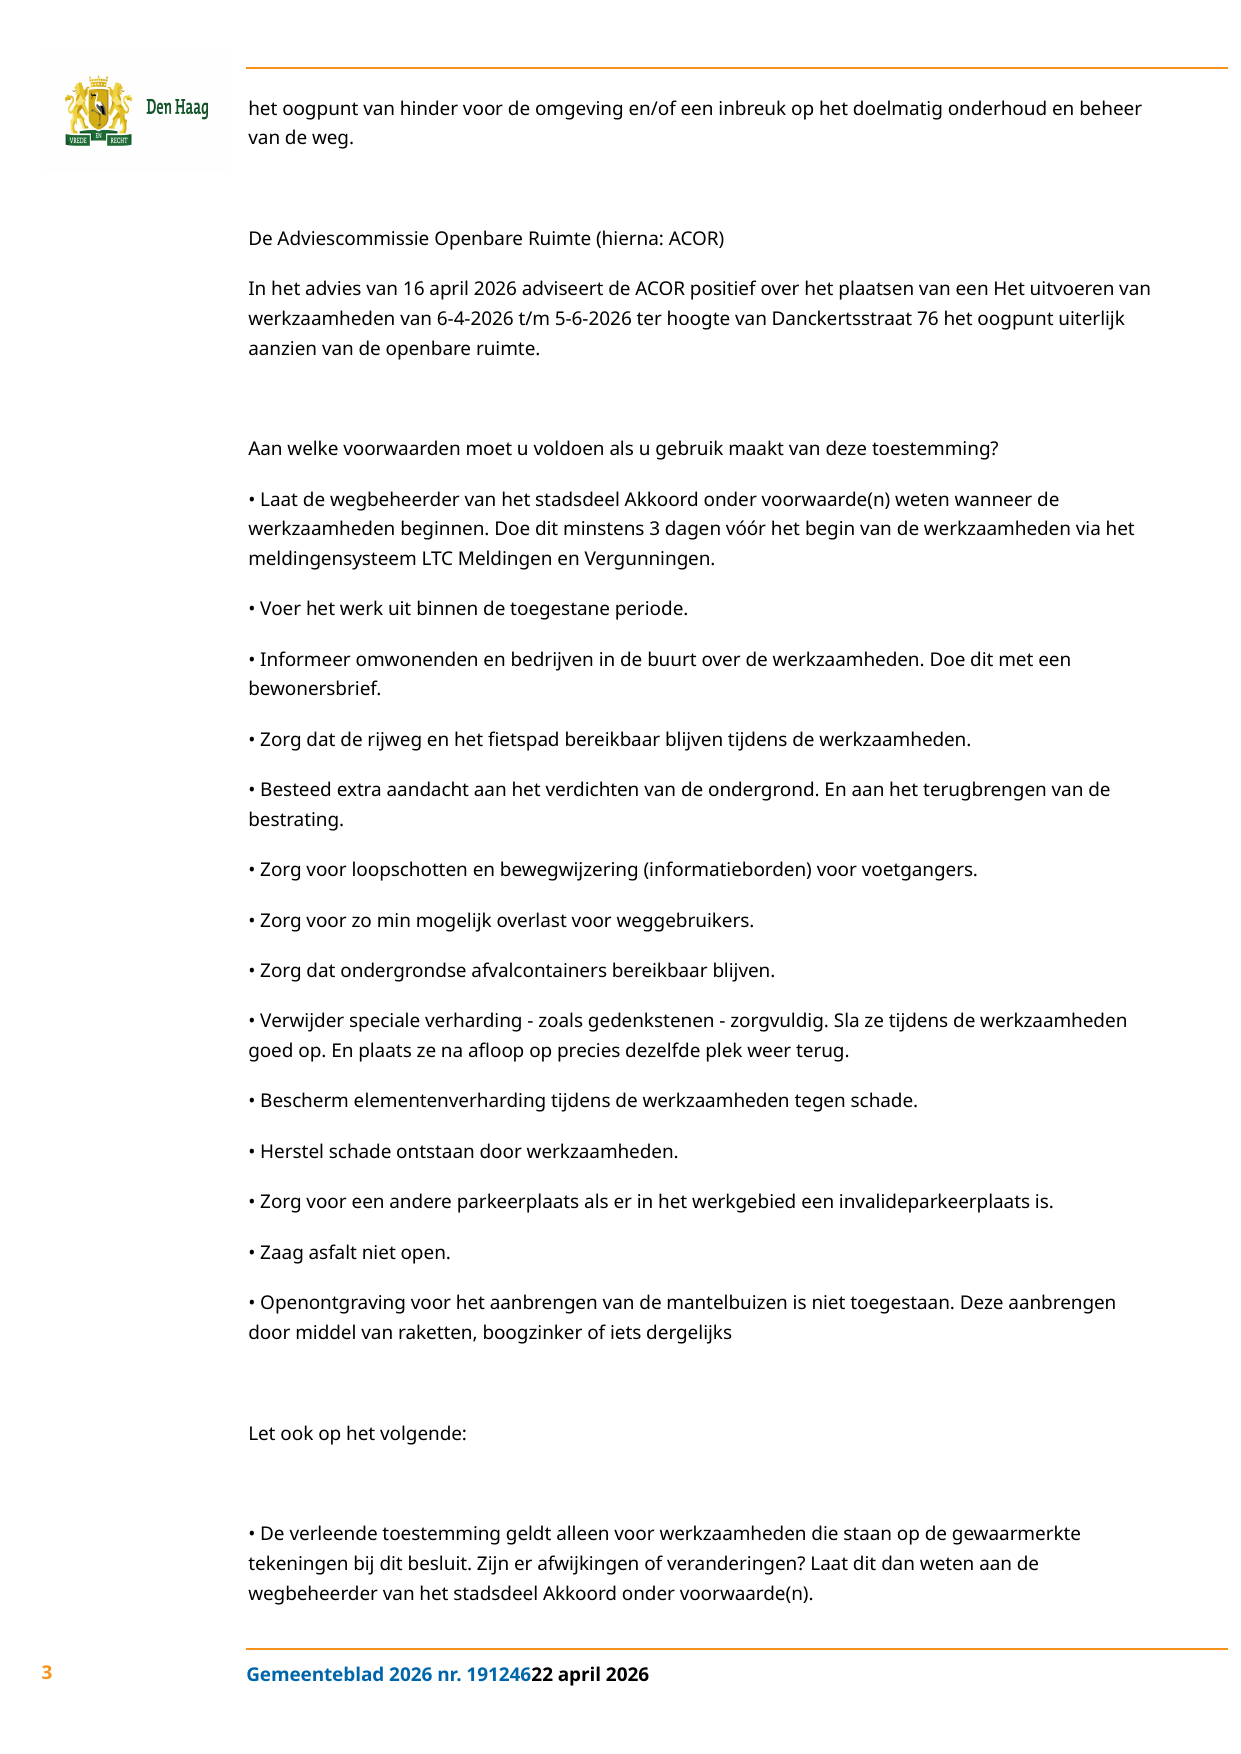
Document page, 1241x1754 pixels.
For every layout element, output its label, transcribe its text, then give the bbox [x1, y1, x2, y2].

picture [41, 47, 231, 172]
text • Voer het werk uit binnen de toegestane periode. [248, 596, 1152, 621]
text • Herstel schade ontstaan door werkzaamheden. [248, 1138, 1152, 1164]
text • Zorg dat de rijweg en het fietspad bereikbaar blijven tijdens de werkzaamheden. [248, 726, 1152, 752]
text De Adviescommissie Openbare Ruimte (hierna: ACOR) [248, 225, 1152, 251]
text Aan welke voorwaarden moet u voldoen als u gebruik maakt van deze toestemming? [248, 436, 1152, 461]
text • Informeer omwonenden en bedrijven in de buurt over de werkzaamheden. Doe dit met een bewonersbrief. [248, 646, 1152, 701]
text • Openontgraving voor het aanbrengen van de mantelbuizen is niet toegestaan. Deze aanbrengen door middel van raketten, boogzinker of iets dergelijks [248, 1289, 1152, 1345]
text • Zaag asfalt niet open. [248, 1239, 1152, 1265]
text In het advies van 16 april 2026 adviseert de ACOR positief over het plaatsen van een Het uitvoeren van werkzaamheden van 6-4-2026 t/m 5-6-2026 ter hoogte van Danckertsstraat 76 het oogpunt uiterlijk aanzien van de openbare ruimte. [248, 276, 1152, 361]
text • De verleende toestemming geldt alleen voor werkzaamheden die staan op de gewaarmerkte tekeningen bij dit besluit. Zijn er afwijkingen of veranderingen? Laat dit dan weten aan de wegbeheerder van het stadsdeel Akkoord onder voorwaarde(n). [248, 1521, 1152, 1606]
text • Zorg voor een andere parkeerplaats als er in het werkgebied een invalideparkeerplaats is. [248, 1188, 1152, 1214]
text Let ook op het volgende: [248, 1420, 1152, 1446]
text het oogpunt van hinder voor de omgeving en/of een inbreuk op het doelmatig onderhoud en beheer van de weg. [248, 95, 1152, 150]
text • Laat de wegbeheerder van het stadsdeel Akkoord onder voorwaarde(n) weten wanneer de werkzaamheden beginnen. Doe dit minstens 3 dagen vóór het begin van de werkzaamheden via het meldingensysteem LTC Meldingen en Vergunningen. [248, 486, 1152, 571]
text • Zorg dat ondergrondse afvalcontainers bereikbaar blijven. [248, 957, 1152, 983]
text • Verwijder speciale verharding - zoals gedenkstenen - zorgvuldig. Sla ze tijdens de werkzaamheden goed op. En plaats ze na afloop op precies dezelfde plek weer terug. [248, 1008, 1152, 1063]
text • Bescherm elementenverharding tijdens de werkzaamheden tegen schade. [248, 1088, 1152, 1113]
text • Zorg voor zo min mogelijk overlast voor weggebruikers. [248, 907, 1152, 933]
text • Besteed extra aandacht aan het verdichten van de ondergrond. En aan het terugbrengen van de bestrating. [248, 776, 1152, 832]
text • Zorg voor loopschotten en bewegwijzering (informatieborden) voor voetgangers. [248, 856, 1152, 882]
